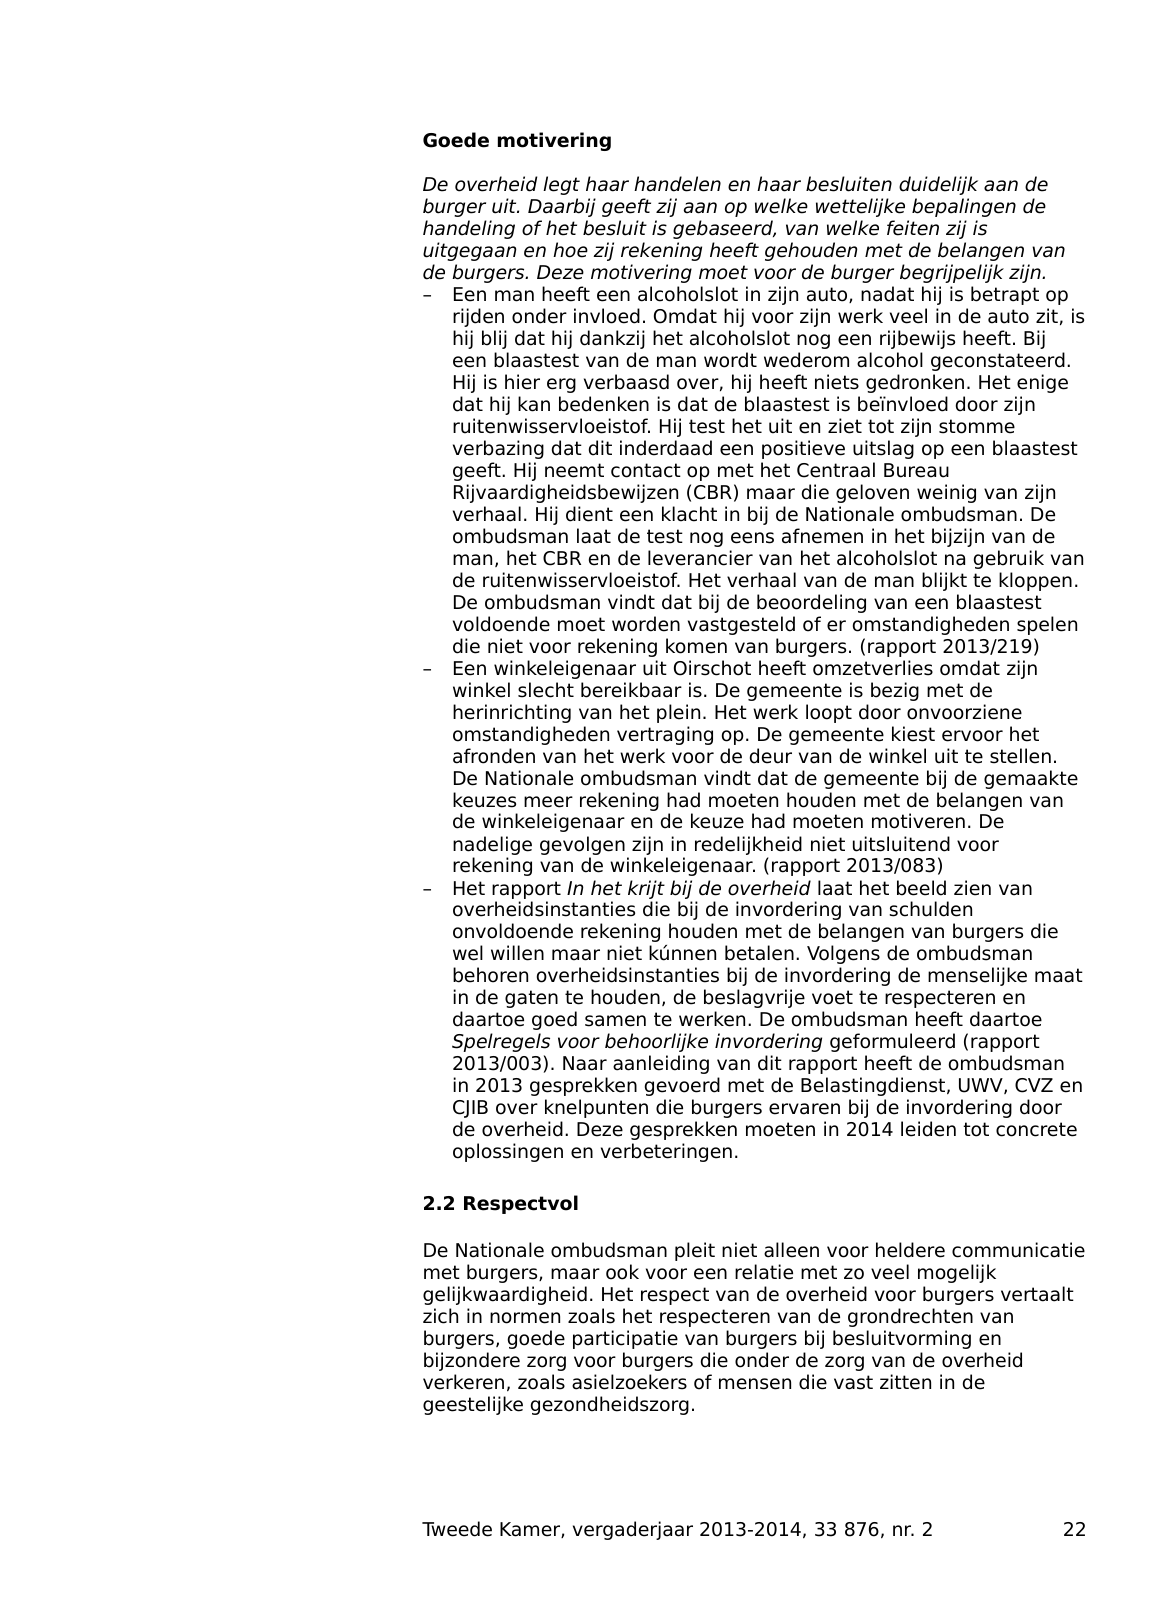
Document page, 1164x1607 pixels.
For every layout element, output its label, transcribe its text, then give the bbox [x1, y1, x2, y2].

subtitle Goede motivering [422, 130, 1087, 152]
text – Een man heeft een alcoholslot in zijn auto, nadat hij is betrapt op rijden onder invloed. Omdat hij voor zijn werk veel in de auto zit, is hij blij dat hij dankzij het alcoholslot nog een rijbewijs heeft. Bij een blaastest van de man wordt wederom alcohol geconstateerd. Hij is hier erg verbaasd over, hij heeft niets gedronken. Het enige dat hij kan bedenken is dat de blaastest is beïnvloed door zijn ruitenwisservloeistof. Hij test het uit en ziet tot zijn stomme verbazing dat dit inderdaad een positieve uitslag op een blaastest geeft. Hij neemt contact op met het Centraal Bureau Rijvaardigheidsbewijzen (CBR) maar die geloven weinig van zijn verhaal. Hij dient een klacht in bij de Nationale ombudsman. De ombudsman laat de test nog eens afnemen in het bijzijn van de man, het CBR en de leverancier van het alcoholslot na gebruik van de ruitenwisservloeistof. Het verhaal van de man blijkt te kloppen. De ombudsman vindt dat bij de beoordeling van een blaastest voldoende moet worden vastgesteld of er omstandigheden spelen die niet voor rekening komen van burgers. (rapport 2013/219) [422, 284, 1087, 658]
text – Een winkeleigenaar uit Oirschot heeft omzetverlies omdat zijn winkel slecht bereikbaar is. De gemeente is bezig met de herinrichting van het plein. Het werk loopt door onvoorziene omstandigheden vertraging op. De gemeente kiest ervoor het afronden van het werk voor de deur van de winkel uit te stellen. De Nationale ombudsman vindt dat de gemeente bij de gemaakte keuzes meer rekening had moeten houden met de belangen van de winkeleigenaar en de keuze had moeten motiveren. De nadelige gevolgen zijn in redelijkheid niet uitsluitend voor rekening van de winkeleigenaar. (rapport 2013/083) [422, 658, 1087, 877]
text De overheid legt haar handelen en haar besluiten duidelijk aan de burger uit. Daarbij geeft zij aan op welke wettelijke bepalingen de handeling of het besluit is gebaseerd, van welke feiten zij is uitgegaan en hoe zij rekening heeft gehouden met de belangen van de burgers. Deze motivering moet voor de burger begrijpelijk zijn. [422, 174, 1087, 284]
subtitle 2.2 Respectvol [422, 1193, 1087, 1215]
text – Het rapport In het krijt bij de overheid laat het beeld zien van overheidsinstanties die bij de invordering van schulden onvoldoende rekening houden met de belangen van burgers die wel willen maar niet kúnnen betalen. Volgens de ombudsman behoren overheidsinstanties bij de invordering de menselijke maat in de gaten te houden, de beslagvrije voet te respecteren en daartoe goed samen te werken. De ombudsman heeft daartoe Spelregels voor behoorlijke invordering geformuleerd (rapport 2013/003). Naar aanleiding van dit rapport heeft de ombudsman in 2013 gesprekken gevoerd met de Belastingdienst, UWV, CVZ en CJIB over knelpunten die burgers ervaren bij de invordering door de overheid. Deze gesprekken moeten in 2014 leiden tot concrete oplossingen en verbeteringen. [422, 877, 1087, 1163]
text De Nationale ombudsman pleit niet alleen voor heldere communicatie met burgers, maar ook voor een relatie met zo veel mogelijk gelijkwaardigheid. Het respect van de overheid voor burgers vertaalt zich in normen zoals het respecteren van de grondrechten van burgers, goede participatie van burgers bij besluitvorming en bijzondere zorg voor burgers die onder de zorg van de overheid verkeren, zoals asielzoekers of mensen die vast zitten in de geestelijke gezondheidszorg. [422, 1240, 1087, 1416]
